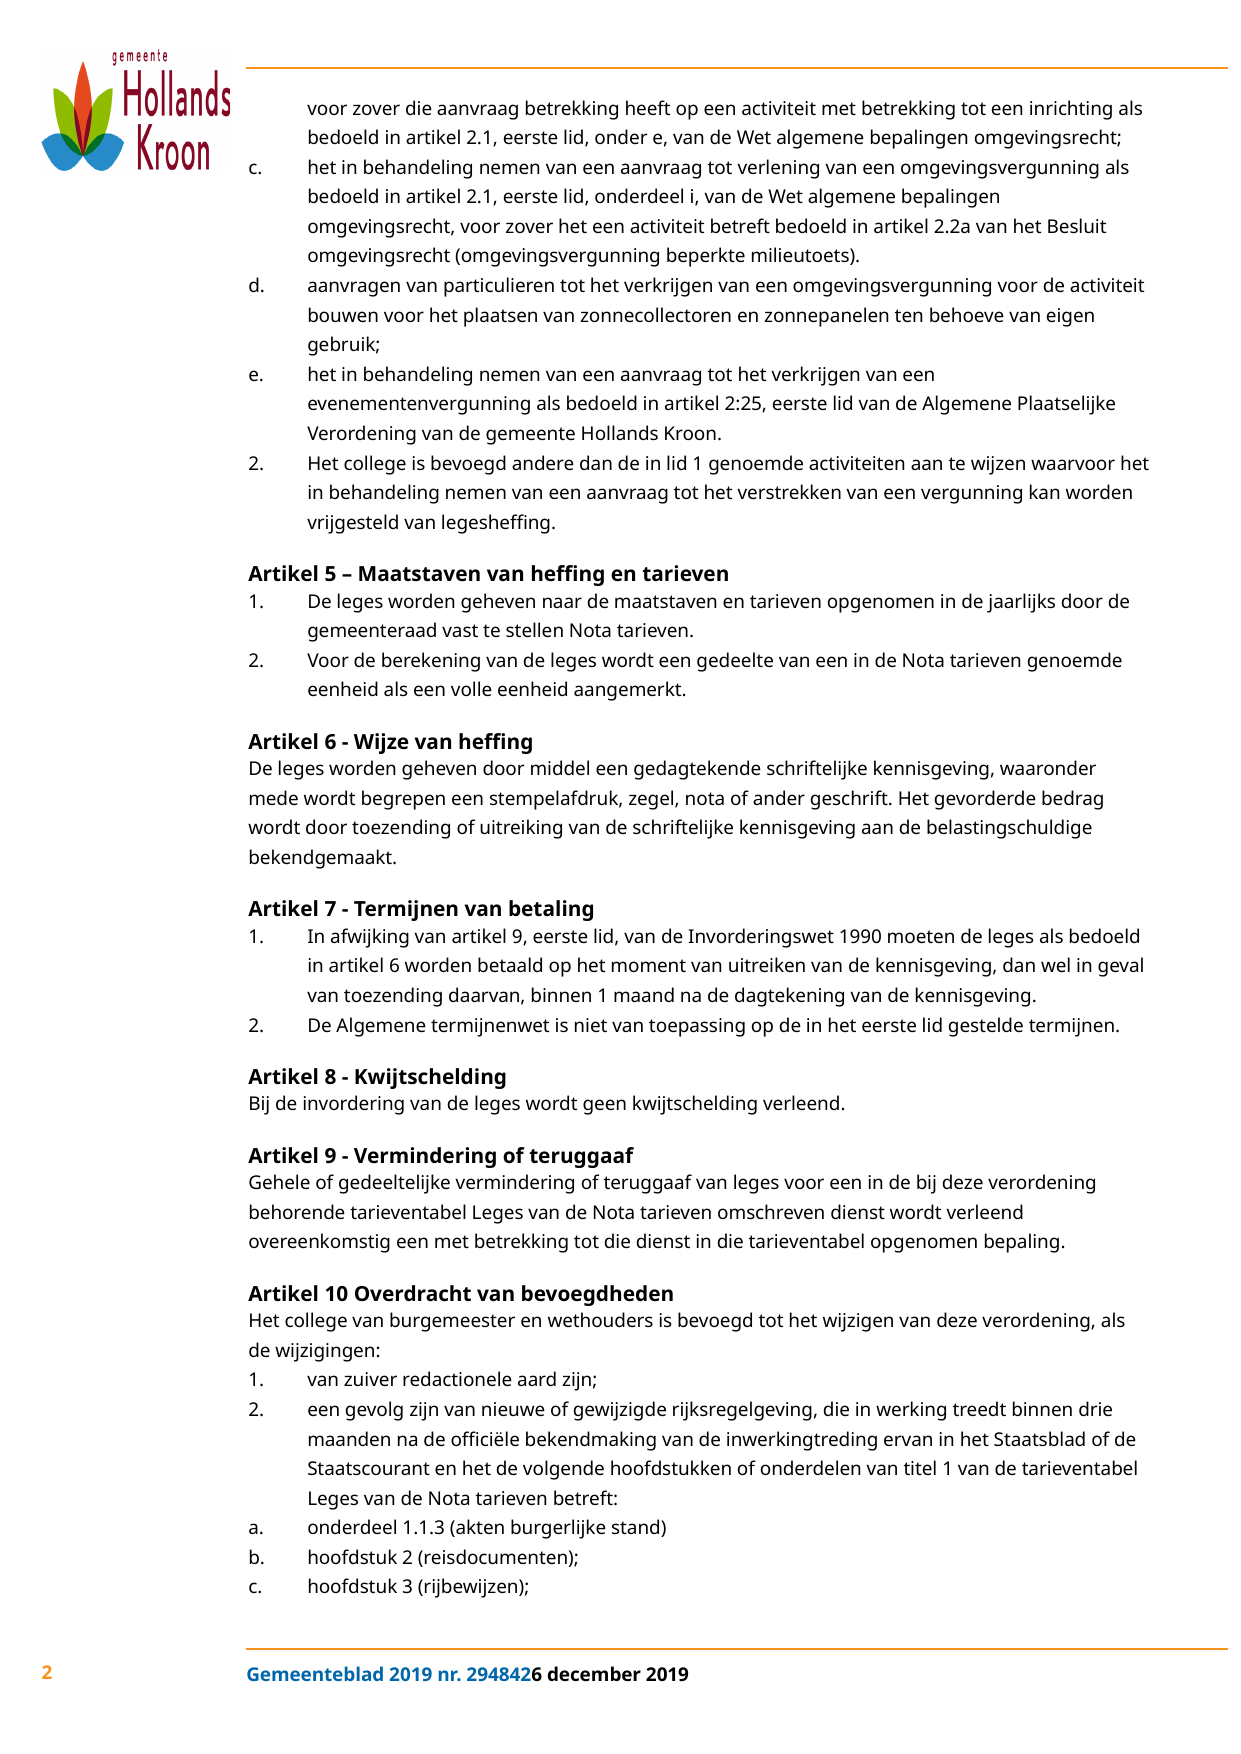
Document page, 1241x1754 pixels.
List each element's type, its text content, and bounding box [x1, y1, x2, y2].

list het in behandeling nemen van een aanvraag tot verlening van een omgevingsvergunning als bedoeld in artikel 2.1, eerste lid, onderdeel i, van de Wet algemene bepalingen omgevingsrecht, voor zover het een activiteit betreft bedoeld in artikel 2.2a van het Besluit omgevingsrecht (omgevingsvergunning beperkte milieutoets). [248, 154, 1152, 268]
list het in behandeling nemen van een aanvraag tot het verkrijgen van een evenementenvergunning als bedoeld in artikel 2:25, eerste lid van de Algemene Plaatselijke Verordening van de gemeente Hollands Kroon. [248, 361, 1152, 446]
text Bij de invordering van de leges wordt geen kwijtschelding verleend. [248, 1091, 1152, 1116]
list onderdeel 1.1.3 (akten burgerlijke stand) [248, 1514, 1152, 1540]
list Het college is bevoegd andere dan de in lid 1 genoemde activiteiten aan te wijzen waarvoor het in behandeling nemen van een aanvraag tot het verstrekken van een vergunning kan worden vrijgesteld van legesheffing. [248, 450, 1152, 535]
list In afwijking van artikel 9, eerste lid, van de Invorderingswet 1990 moeten de leges als bedoeld in artikel 6 worden betaald op het moment van uitreiken van de kennisgeving, dan wel in geval van toezending daarvan, binnen 1 maand na de dagtekening van de kennisgeving. [248, 923, 1152, 1008]
list van zuiver redactionele aard zijn; [248, 1367, 1152, 1392]
list Voor de berekening van de leges wordt een gedeelte van een in de Nota tarieven genoemde eenheid als een volle eenheid aangemerkt. [248, 647, 1152, 702]
text Artikel 8 - Kwijtschelding [248, 1062, 1152, 1091]
picture [41, 47, 231, 172]
text Het college van burgemeester en wethouders is bevoegd tot het wijzigen van deze verordening, als de wijzigingen: [248, 1307, 1152, 1363]
text Artikel 7 - Termijnen van betaling [248, 894, 1152, 923]
list een gevolg zijn van nieuwe of gewijzigde rijksregelgeving, die in werking treedt binnen drie maanden na de officiële bekendmaking van de inwerkingtreding ervan in het Staatsblad of de Staatscourant en het de volgende hoofdstukken of onderdelen van titel 1 van de tarieventabel Leges van de Nota tarieven betreft: [248, 1396, 1152, 1511]
text Artikel 10 Overdracht van bevoegdheden [248, 1279, 1152, 1307]
list De Algemene termijnenwet is niet van toepassing op de in het eerste lid gestelde termijnen. [248, 1012, 1152, 1037]
list hoofdstuk 3 (rijbewijzen); [248, 1574, 1152, 1599]
list voor zover die aanvraag betrekking heeft op een activiteit met betrekking tot een inrichting als bedoeld in artikel 2.1, eerste lid, onder e, van de Wet algemene bepalingen omgevingsrecht; [248, 95, 1152, 150]
text Artikel 6 - Wijze van heffing [248, 727, 1152, 755]
text Artikel 5 – Maatstaven van heffing en tarieven [248, 559, 1152, 588]
text Artikel 9 - Vermindering of teruggaaf [248, 1141, 1152, 1169]
list hoofdstuk 2 (reisdocumenten); [248, 1544, 1152, 1570]
text De leges worden geheven door middel een gedagtekende schriftelijke kennisgeving, waaronder mede wordt begrepen een stempelafdruk, zegel, nota of ander geschrift. Het gevorderde bedrag wordt door toezending of uitreiking van de schriftelijke kennisgeving aan de belastingschuldige bekendgemaakt. [248, 755, 1152, 870]
text Gehele of gedeeltelijke vermindering of teruggaaf van leges voor een in de bij deze verordening behorende tarieventabel Leges van de Nota tarieven omschreven dienst wordt verleend overeenkomstig een met betrekking tot die dienst in die tarieventabel opgenomen bepaling. [248, 1169, 1152, 1254]
list De leges worden geheven naar de maatstaven en tarieven opgenomen in de jaarlijks door de gemeenteraad vast te stellen Nota tarieven. [248, 588, 1152, 643]
list aanvragen van particulieren tot het verkrijgen van een omgevingsvergunning voor de activiteit bouwen voor het plaatsen van zonnecollectoren en zonnepanelen ten behoeve van eigen gebruik; [248, 272, 1152, 357]
